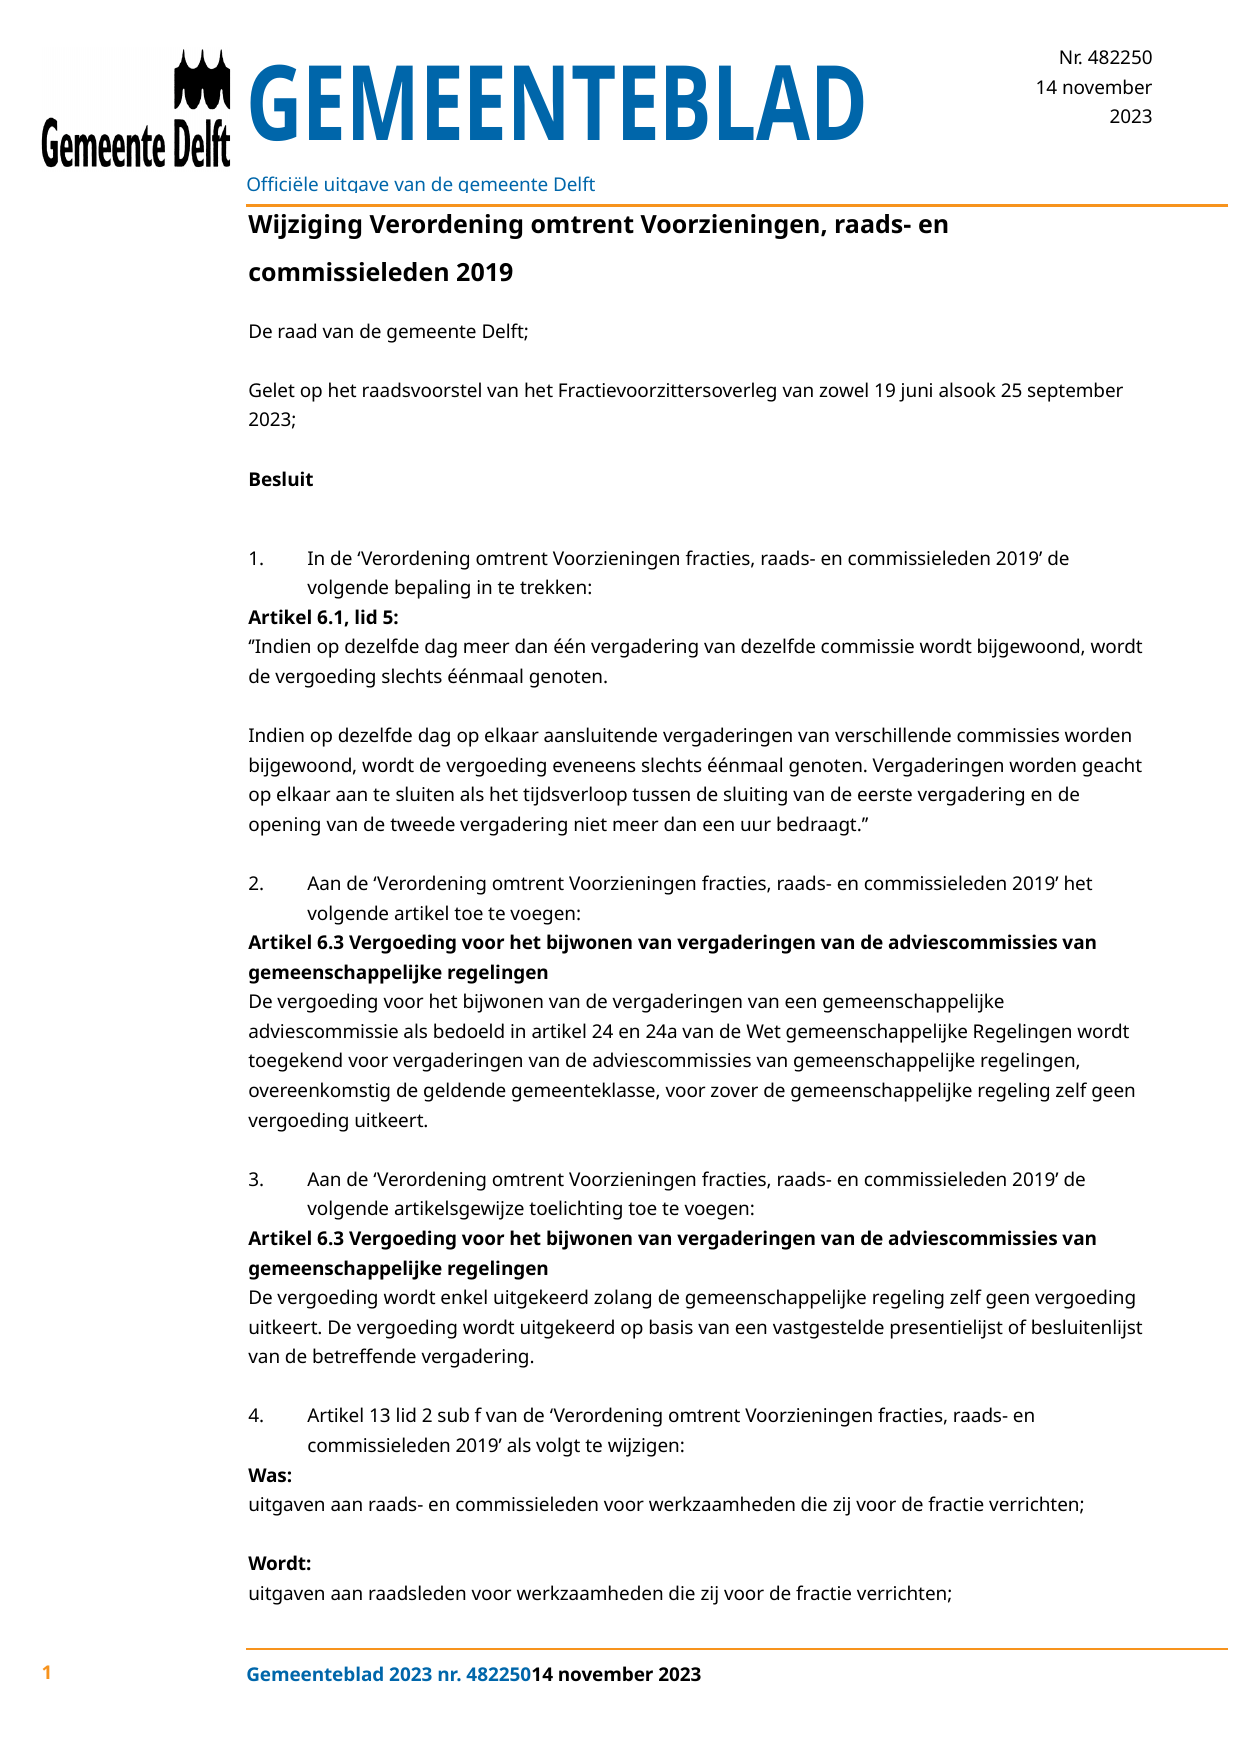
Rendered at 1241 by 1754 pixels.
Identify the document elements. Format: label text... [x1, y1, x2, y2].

text Artikel 6.1, lid 5: [248, 604, 1152, 629]
text Indien op dezelfde dag op elkaar aansluitende vergaderingen van verschillende commissies worden bijgewoond, wordt de vergoeding eveneens slechts éénmaal genoten. Vergaderingen worden geacht op elkaar aan te sluiten als het tijdsverloop tussen de sluiting van de eerste vergadering en de opening van de tweede vergadering niet meer dan een uur bedraagt.’’ [248, 722, 1152, 837]
text De vergoeding voor het bijwonen van de vergaderingen van een gemeenschappelijke adviescommissie als bedoeld in artikel 24 en 24a van de Wet gemeenschappelijke Regelingen wordt toegekend voor vergaderingen van de adviescommissies van gemeenschappelijke regelingen, overeenkomstig de geldende gemeenteklasse, voor zover de gemeenschappelijke regeling zelf geen vergoeding uitkeert. [248, 988, 1152, 1132]
text Besluit [248, 466, 1152, 492]
text Artikel 6.3 Vergoeding voor het bijwonen van vergaderingen van de adviescommissies van gemeenschappelijke regelingen [248, 1225, 1152, 1280]
text Wordt: [248, 1551, 1152, 1576]
list Artikel 13 lid 2 sub f van de ‘Verordening omtrent Voorzieningen fracties, raads- en commissieleden 2019’ als volgt te wijzigen: [248, 1403, 1152, 1458]
text uitgaven aan raads- en commissieleden voor werkzaamheden die zij voor de fractie verrichten; [248, 1491, 1152, 1517]
text De raad van de gemeente Delft; [248, 318, 1152, 344]
list Aan de ‘Verordening omtrent Voorzieningen fracties, raads- en commissieleden 2019’ de volgende artikelsgewijze toelichting toe te voegen: [248, 1166, 1152, 1221]
list Aan de ‘Verordening omtrent Voorzieningen fracties, raads- en commissieleden 2019’ het volgende artikel toe te voegen: [248, 870, 1152, 925]
text uitgaven aan raadsleden voor werkzaamheden die zij voor de fractie verrichten; [248, 1580, 1152, 1606]
list In de ‘Verordening omtrent Voorzieningen fracties, raads- en commissieleden 2019’ de volgende bepaling in te trekken: [248, 545, 1152, 600]
text Wijziging Verordening omtrent Voorzieningen, raads- en commissieleden 2019 [248, 207, 1152, 288]
text Was: [248, 1462, 1152, 1487]
text Gelet op het raadsvoorstel van het Fractievoorzittersoverleg van zowel 19 juni alsook 25 september 2023; [248, 377, 1152, 432]
text De vergoeding wordt enkel uitgekeerd zolang de gemeenschappelijke regeling zelf geen vergoeding uitkeert. De vergoeding wordt uitgekeerd op basis van een vastgestelde presentielijst of besluitenlijst van de betreffende vergadering. [248, 1284, 1152, 1369]
text ‘’Indien op dezelfde dag meer dan één vergadering van dezelfde commissie wordt bijgewoond, wordt de vergoeding slechts éénmaal genoten. [248, 633, 1152, 689]
text Artikel 6.3 Vergoeding voor het bijwonen van vergaderingen van de adviescommissies van gemeenschappelijke regelingen [248, 929, 1152, 984]
picture [41, 47, 231, 172]
